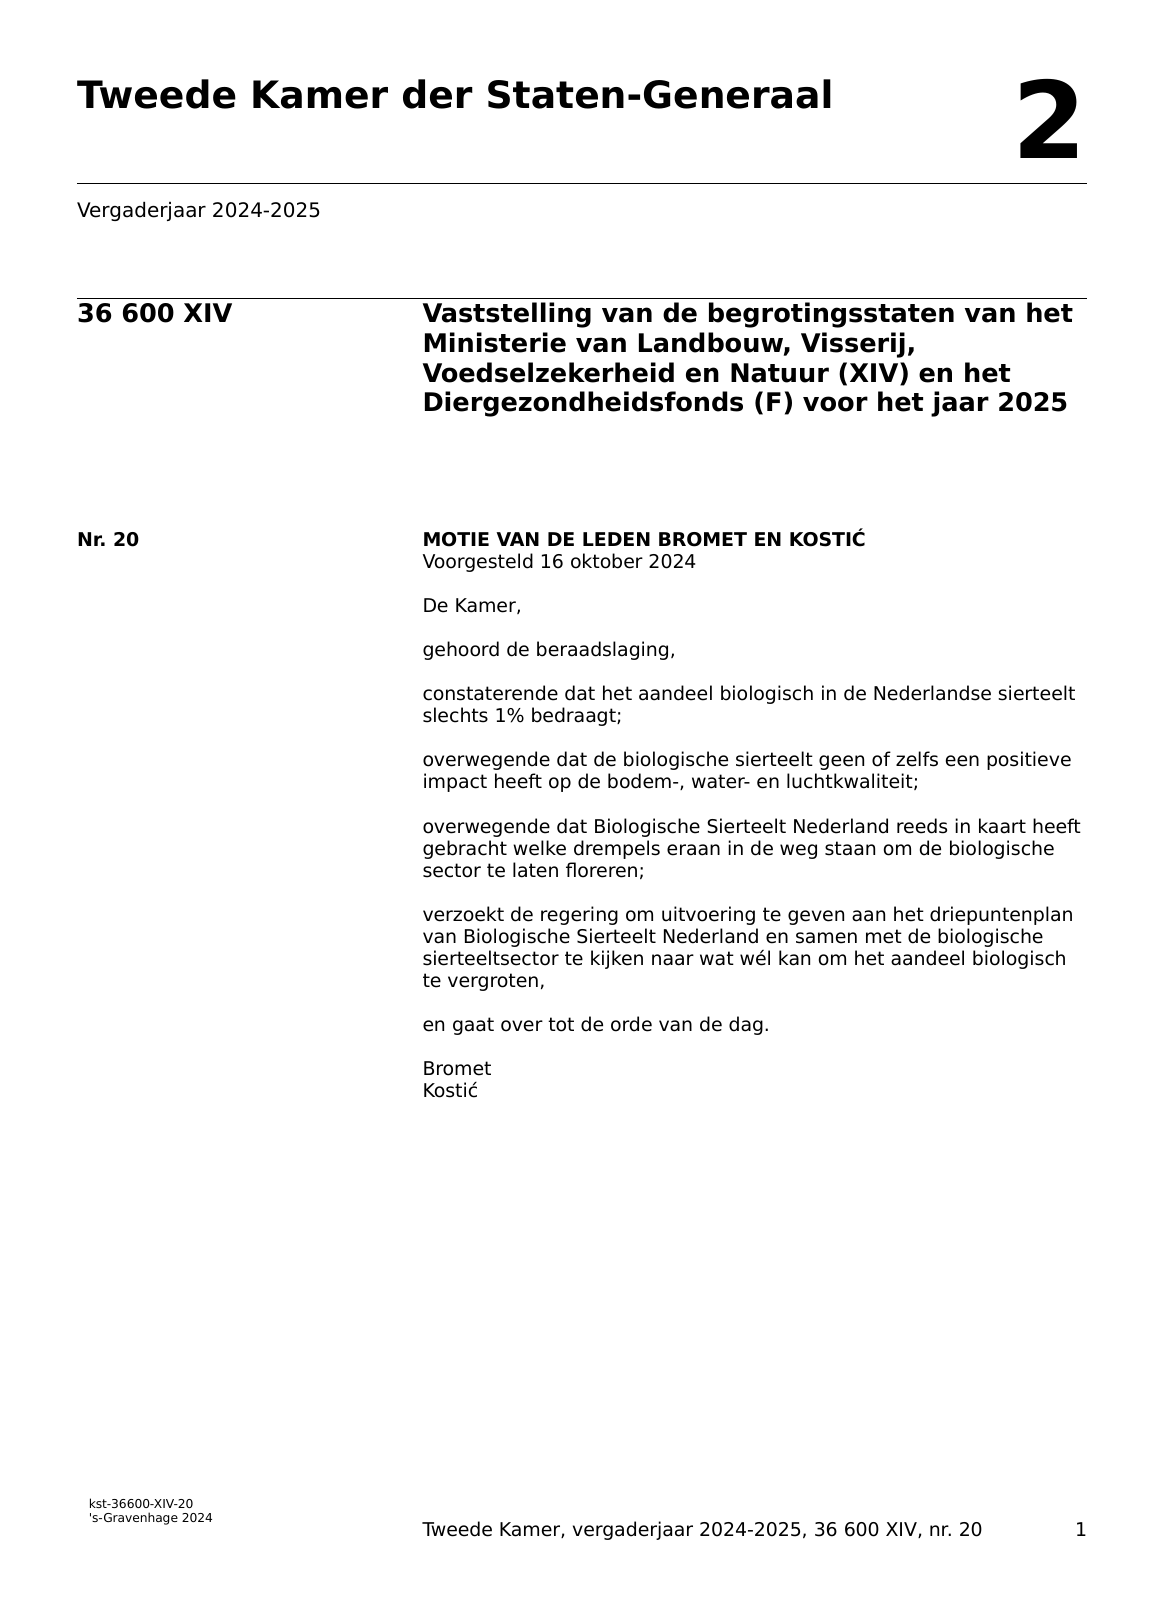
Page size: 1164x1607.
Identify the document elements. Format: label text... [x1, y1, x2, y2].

text kst-36600-XIV-20 [88, 1497, 323, 1511]
text Voorgesteld 16 oktober 2024 [422, 551, 1087, 573]
text verzoekt de regering om uitvoering te geven aan het driepuntenplan van Biologische Sierteelt Nederland en samen met de biologische sierteeltsector te kijken naar wat wél kan om het aandeel biologisch te vergroten, [422, 904, 1087, 992]
text Bromet [422, 1058, 1087, 1080]
text en gaat over tot de orde van de dag. [422, 1014, 1087, 1036]
subtitle Nr. 20 MOTIE VAN DE LEDEN BROMET EN KOSTIĆ [77, 529, 1087, 551]
text Kostić [422, 1080, 1087, 1102]
text De Kamer, [422, 595, 1087, 617]
subtitle 36 600 XIV Vaststelling van de begrotingsstaten van het Ministerie van Landbouw, Visserij, Voedselzekerheid en Natuur (XIV) en het Diergezondheidsfonds (F) voor het jaar 2025 [77, 299, 1087, 418]
text overwegende dat de biologische sierteelt geen of zelfs een positieve impact heeft op de bodem-, water- en luchtkwaliteit; [422, 749, 1087, 793]
table_header Tweede Kamer der Staten-Generaal [77, 59, 886, 183]
text 's-Gravenhage 2024 [88, 1511, 323, 1525]
text overwegende dat Biologische Sierteelt Nederland reeds in kaart heeft gebracht welke drempels eraan in de weg staan om de biologische sector te laten floreren; [422, 816, 1087, 881]
text gehoord de beraadslaging, [422, 639, 1087, 661]
text constaterende dat het aandeel biologisch in de Nederlandse sierteelt slechts 1% bedraagt; [422, 683, 1087, 727]
table_header 2 [886, 59, 1087, 183]
table_cell Vergaderjaar 2024-2025 [77, 184, 1087, 298]
